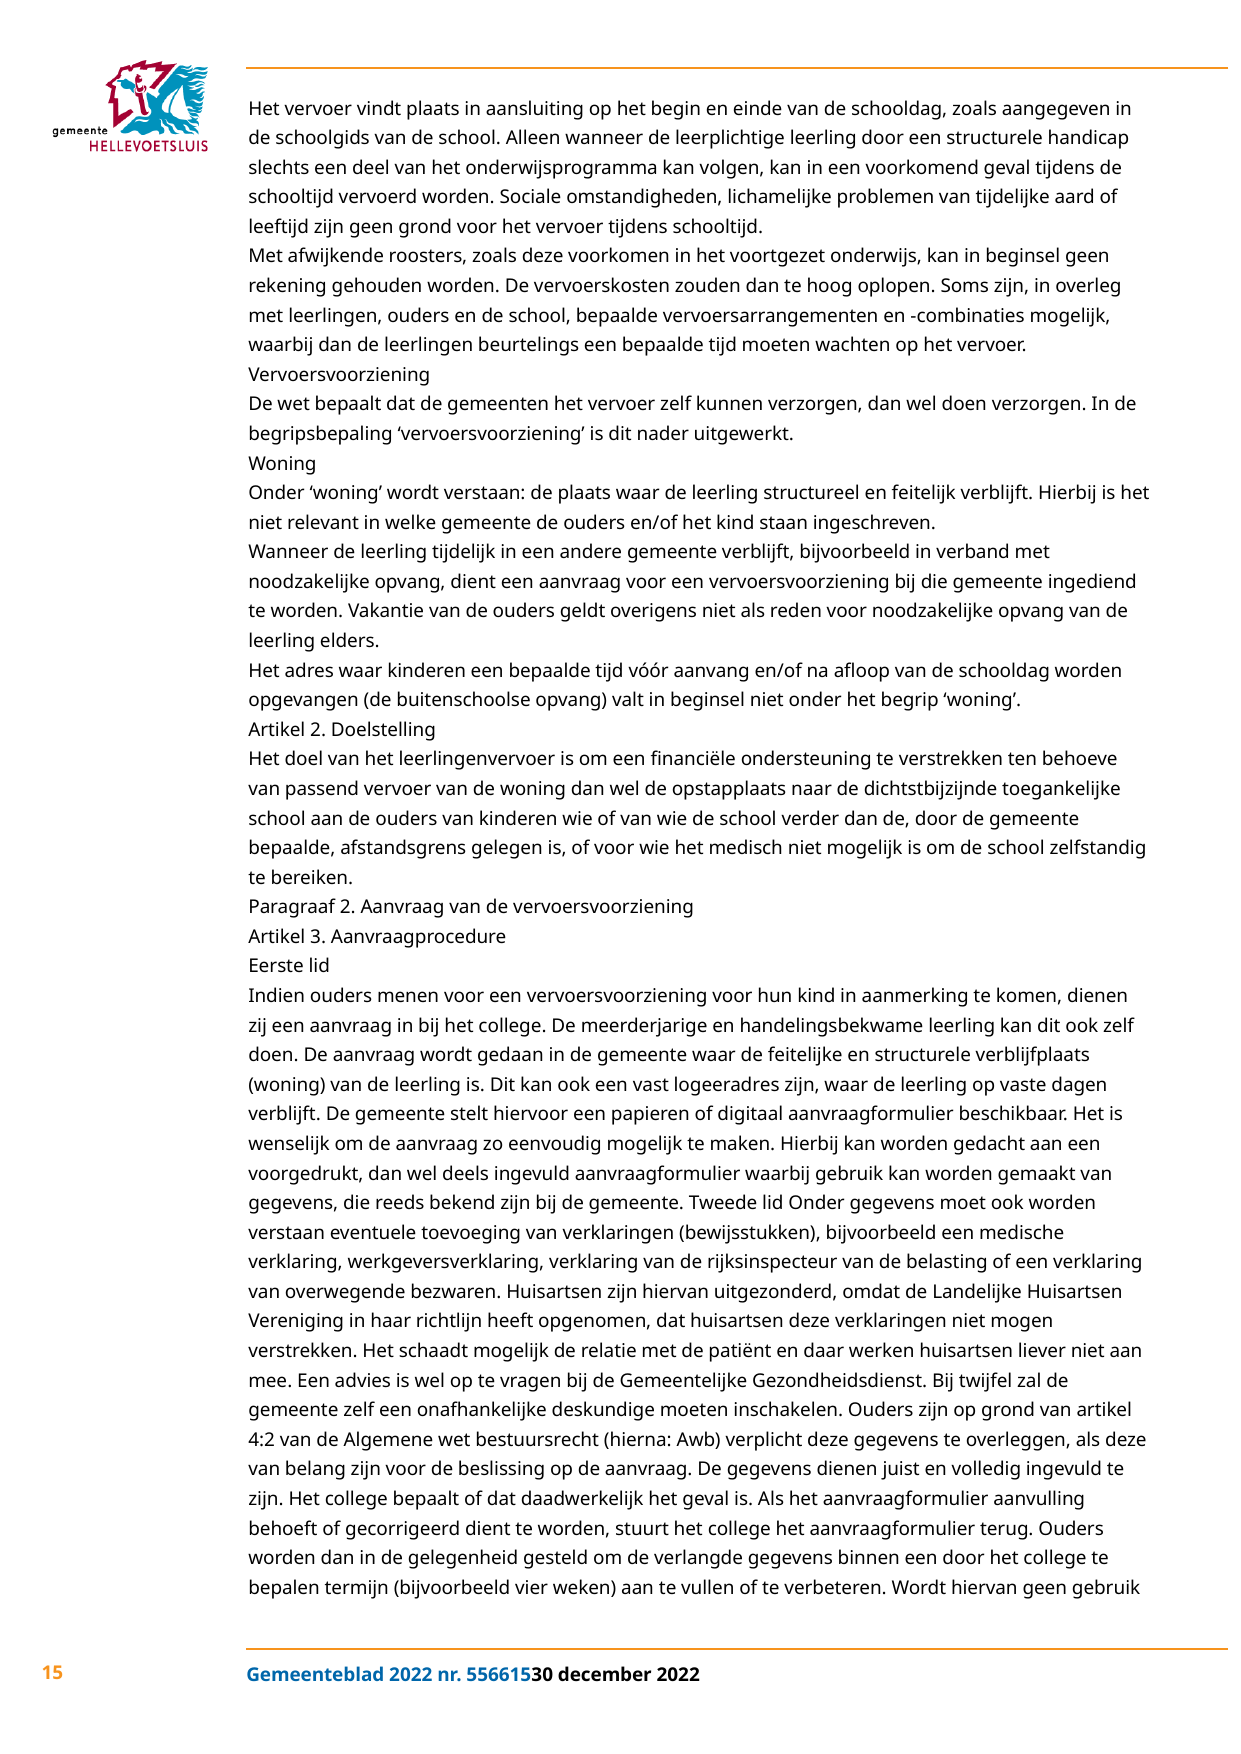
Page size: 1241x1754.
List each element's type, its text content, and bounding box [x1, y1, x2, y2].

text Eerste lid [248, 953, 1152, 978]
text Wanneer de leerling tijdelijk in een andere gemeente verblijft, bijvoorbeeld in verband met noodzakelijke opvang, dient een aanvraag voor een vervoersvoorziening bij die gemeente ingediend te worden. Vakantie van de ouders geldt overigens niet als reden voor noodzakelijke opvang van de leerling elders. [248, 538, 1152, 653]
text Paragraaf 2. Aanvraag van de vervoersvoorziening [248, 893, 1152, 919]
picture [41, 47, 231, 172]
text Het vervoer vindt plaats in aansluiting op het begin en einde van de schooldag, zoals aangegeven in de schoolgids van de school. Alleen wanneer de leerplichtige leerling door een structurele handicap slechts een deel van het onderwijsprogramma kan volgen, kan in een voorkomend geval tijdens de schooltijd vervoerd worden. Sociale omstandigheden, lichamelijke problemen van tijdelijke aard of leeftijd zijn geen grond voor het vervoer tijdens schooltijd. [248, 95, 1152, 239]
text Artikel 3. Aanvraagprocedure [248, 923, 1152, 949]
text Indien ouders menen voor een vervoersvoorziening voor hun kind in aanmerking te komen, dienen zij een aanvraag in bij het college. De meerderjarige en handelingsbekwame leerling kan dit ook zelf doen. De aanvraag wordt gedaan in de gemeente waar de feitelijke en structurele verblijfplaats (woning) van de leerling is. Dit kan ook een vast logeeradres zijn, waar de leerling op vaste dagen verblijft. De gemeente stelt hiervoor een papieren of digitaal aanvraagformulier beschikbaar. Het is wenselijk om de aanvraag zo eenvoudig mogelijk te maken. Hierbij kan worden gedacht aan een voorgedrukt, dan wel deels ingevuld aanvraagformulier waarbij gebruik kan worden gemaakt van gegevens, die reeds bekend zijn bij de gemeente. Tweede lid Onder gegevens moet ook worden verstaan eventuele toevoeging van verklaringen (bewijsstukken), bijvoorbeeld een medische verklaring, werkgeversverklaring, verklaring van de rijksinspecteur van de belasting of een verklaring van overwegende bezwaren. Huisartsen zijn hiervan uitgezonderd, omdat de Landelijke Huisartsen Vereniging in haar richtlijn heeft opgenomen, dat huisartsen deze verklaringen niet mogen verstrekken. Het schaadt mogelijk de relatie met de patiënt en daar werken huisartsen liever niet aan mee. Een advies is wel op te vragen bij de Gemeentelijke Gezondheidsdienst. Bij twijfel zal de gemeente zelf een onafhankelijke deskundige moeten inschakelen. Ouders zijn op grond van artikel 4:2 van de Algemene wet bestuursrecht (hierna: Awb) verplicht deze gegevens te overleggen, als deze van belang zijn voor de beslissing op de aanvraag. De gegevens dienen juist en volledig ingevuld te zijn. Het college bepaalt of dat daadwerkelijk het geval is. Als het aanvraagformulier aanvulling behoeft of gecorrigeerd dient te worden, stuurt het college het aanvraagformulier terug. Ouders worden dan in de gelegenheid gesteld om de verlangde gegevens binnen een door het college te bepalen termijn (bijvoorbeeld vier weken) aan te vullen of te verbeteren. Wordt hiervan geen gebruik [248, 982, 1152, 1600]
text Het doel van het leerlingenvervoer is om een financiële ondersteuning te verstrekken ten behoeve van passend vervoer van de woning dan wel de opstapplaats naar de dichtstbijzijnde toegankelijke school aan de ouders van kinderen wie of van wie de school verder dan de, door de gemeente bepaalde, afstandsgrens gelegen is, of voor wie het medisch niet mogelijk is om de school zelfstandig te bereiken. [248, 746, 1152, 890]
text Onder ‘woning’ wordt verstaan: de plaats waar de leerling structureel en feitelijk verblijft. Hierbij is het niet relevant in welke gemeente de ouders en/of het kind staan ingeschreven. [248, 479, 1152, 535]
text De wet bepaalt dat de gemeenten het vervoer zelf kunnen verzorgen, dan wel doen verzorgen. In de begripsbepaling ‘vervoersvoorziening’ is dit nader uitgewerkt. [248, 391, 1152, 446]
text Woning [248, 450, 1152, 476]
text Vervoersvoorziening [248, 361, 1152, 387]
text Artikel 2. Doelstelling [248, 716, 1152, 742]
text Het adres waar kinderen een bepaalde tijd vóór aanvang en/of na afloop van de schooldag worden opgevangen (de buitenschoolse opvang) valt in beginsel niet onder het begrip ‘woning’. [248, 657, 1152, 712]
text Met afwijkende roosters, zoals deze voorkomen in het voortgezet onderwijs, kan in beginsel geen rekening gehouden worden. De vervoerskosten zouden dan te hoog oplopen. Soms zijn, in overleg met leerlingen, ouders en de school, bepaalde vervoersarrangementen en -combinaties mogelijk, waarbij dan de leerlingen beurtelings een bepaalde tijd moeten wachten op het vervoer. [248, 243, 1152, 357]
